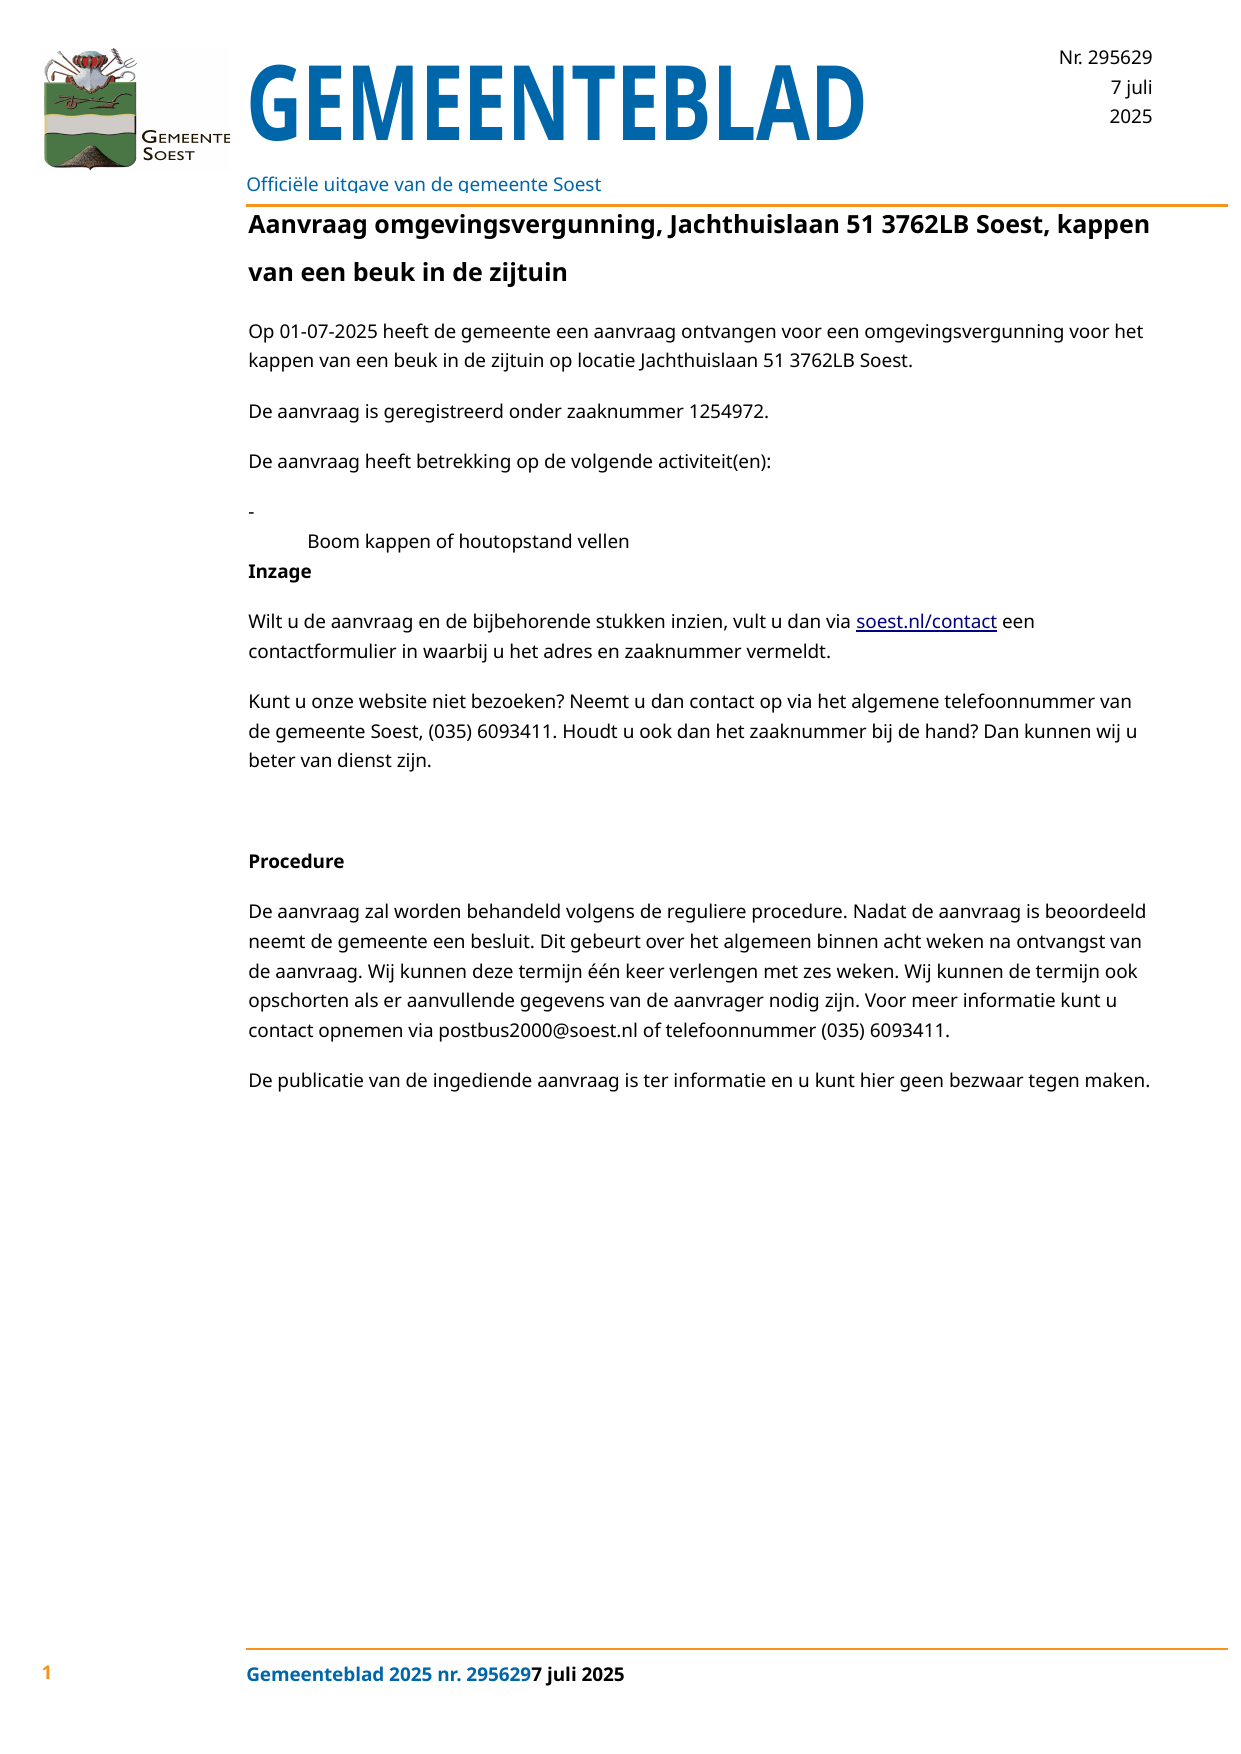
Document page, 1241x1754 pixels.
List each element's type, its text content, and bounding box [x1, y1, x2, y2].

text De aanvraag heeft betrekking op de volgende activiteit(en): [248, 448, 1152, 474]
text De publicatie van de ingediende aanvraag is ter informatie en u kunt hier geen bezwaar tegen maken. [248, 1067, 1152, 1093]
list Boom kappen of houtopstand vellen [248, 528, 1152, 554]
text Inzage [248, 558, 1152, 584]
text Op 01-07-2025 heeft de gemeente een aanvraag ontvangen voor een omgevingsvergunning voor het kappen van een beuk in de zijtuin op locatie Jachthuislaan 51 3762LB Soest. [248, 318, 1152, 373]
text De aanvraag zal worden behandeld volgens de reguliere procedure. Nadat de aanvraag is beoordeeld neemt de gemeente een besluit. Dit gebeurt over het algemeen binnen acht weken na ontvangst van de aanvraag. Wij kunnen deze termijn één keer verlengen met zes weken. Wij kunnen de termijn ook opschorten als er aanvullende gegevens van de aanvrager nodig zijn. Voor meer informatie kunt u contact opnemen via postbus2000@soest.nl of telefoonnummer (035) 6093411. [248, 899, 1152, 1043]
text Procedure [248, 848, 1152, 874]
text Wilt u de aanvraag en de bijbehorende stukken inzien, vult u dan via soest.nl/contact een contactformulier in waarbij u het adres en zaaknummer vermeldt. [248, 608, 1152, 664]
text De aanvraag is geregistreerd onder zaaknummer 1254972. [248, 398, 1152, 424]
picture [41, 47, 231, 172]
text Kunt u onze website niet bezoeken? Neemt u dan contact op via het algemene telefoonnummer van de gemeente Soest, (035) 6093411. Houdt u ook dan het zaaknummer bij de hand? Dan kunnen wij u beter van dienst zijn. [248, 688, 1152, 773]
text Aanvraag omgevingsvergunning, Jachthuislaan 51 3762LB Soest, kappen van een beuk in de zijtuin [248, 207, 1152, 288]
